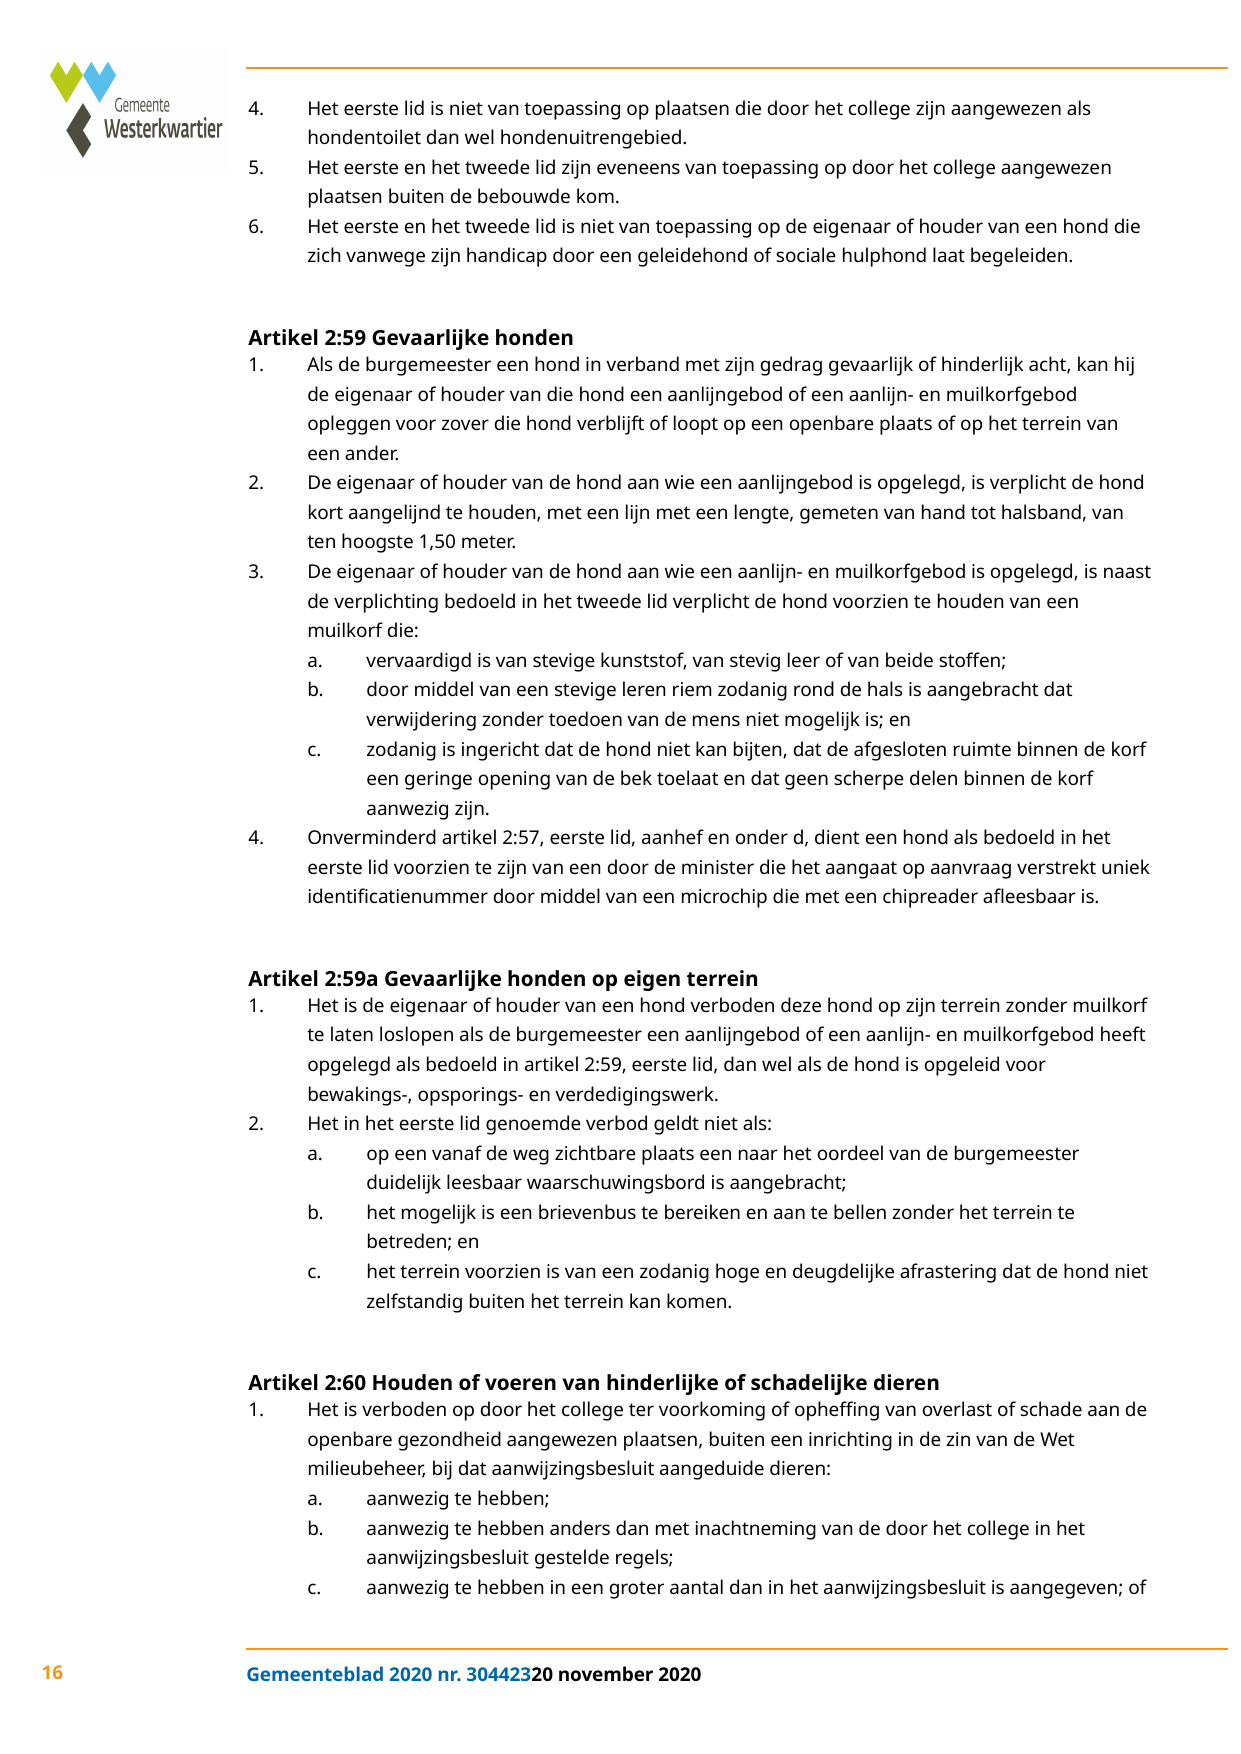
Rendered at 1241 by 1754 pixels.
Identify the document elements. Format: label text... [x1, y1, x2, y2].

list Het is verboden op door het college ter voorkoming of opheffing van overlast of schade aan de openbare gezondheid aangewezen plaatsen, buiten een inrichting in de zin van de Wet milieubeheer, bij dat aanwijzingsbesluit aangeduide dieren: [248, 1396, 1152, 1481]
list Het is de eigenaar of houder van een hond verboden deze hond op zijn terrein zonder muilkorf te laten loslopen als de burgemeester een aanlijngebod of een aanlijn- en muilkorfgebod heeft opgelegd als bedoeld in artikel 2:59, eerste lid, dan wel als de hond is opgeleid voor bewakings-, opsporings- en verdedigingswerk. [248, 992, 1152, 1107]
list Het eerste en het tweede lid zijn eveneens van toepassing op door het college aangewezen plaatsen buiten de bebouwde kom. [248, 154, 1152, 209]
list op een vanaf de weg zichtbare plaats een naar het oordeel van de burgemeester duidelijk leesbaar waarschuwingsbord is aangebracht; [307, 1140, 1152, 1195]
list Het eerste lid is niet van toepassing op plaatsen die door het college zijn aangewezen als hondentoilet dan wel hondenuitrengebied. [248, 95, 1152, 150]
list aanwezig te hebben anders dan met inachtneming van de door het college in het aanwijzingsbesluit gestelde regels; [307, 1515, 1152, 1570]
list De eigenaar of houder van de hond aan wie een aanlijn- en muilkorfgebod is opgelegd, is naast de verplichting bedoeld in het tweede lid verplicht de hond voorzien te houden van een muilkorf die: [248, 558, 1152, 643]
list aanwezig te hebben in een groter aantal dan in het aanwijzingsbesluit is aangegeven; of [307, 1574, 1152, 1599]
list aanwezig te hebben; [307, 1485, 1152, 1511]
list zodanig is ingericht dat de hond niet kan bijten, dat de afgesloten ruimte binnen de korf een geringe opening van de bek toelaat en dat geen scherpe delen binnen de korf aanwezig zijn. [307, 736, 1152, 821]
picture [41, 47, 231, 172]
list Als de burgemeester een hond in verband met zijn gedrag gevaarlijk of hinderlijk acht, kan hij de eigenaar of houder van die hond een aanlijngebod of een aanlijn- en muilkorfgebod opleggen voor zover die hond verblijft of loopt op een openbare plaats of op het terrein van een ander. [248, 351, 1152, 466]
list Het eerste en het tweede lid is niet van toepassing op de eigenaar of houder van een hond die zich vanwege zijn handicap door een geleidehond of sociale hulphond laat begeleiden. [248, 213, 1152, 268]
list De eigenaar of houder van de hond aan wie een aanlijngebod is opgelegd, is verplicht de hond kort aangelijnd te houden, met een lijn met een lengte, gemeten van hand tot halsband, van ten hoogste 1,50 meter. [248, 469, 1152, 554]
list het terrein voorzien is van een zodanig hoge en deugdelijke afrastering dat de hond niet zelfstandig buiten het terrein kan komen. [307, 1258, 1152, 1314]
list het mogelijk is een brievenbus te bereiken en aan te bellen zonder het terrein te betreden; en [307, 1199, 1152, 1254]
list Onverminderd artikel 2:57, eerste lid, aanhef en onder d, dient een hond als bedoeld in het eerste lid voorzien te zijn van een door de minister die het aangaat op aanvraag verstrekt uniek identificatienummer door middel van een microchip die met een chipreader afleesbaar is. [248, 824, 1152, 909]
list vervaardigd is van stevige kunststof, van stevig leer of van beide stoffen; [307, 647, 1152, 673]
text Artikel 2:59 Gevaarlijke honden [248, 323, 1152, 351]
list Het in het eerste lid genoemde verbod geldt niet als: [248, 1110, 1152, 1136]
list door middel van een stevige leren riem zodanig rond de hals is aangebracht dat verwijdering zonder toedoen van de mens niet mogelijk is; en [307, 677, 1152, 732]
text Artikel 2:60 Houden of voeren van hinderlijke of schadelijke dieren [248, 1368, 1152, 1396]
text Artikel 2:59a Gevaarlijke honden op eigen terrein [248, 964, 1152, 992]
